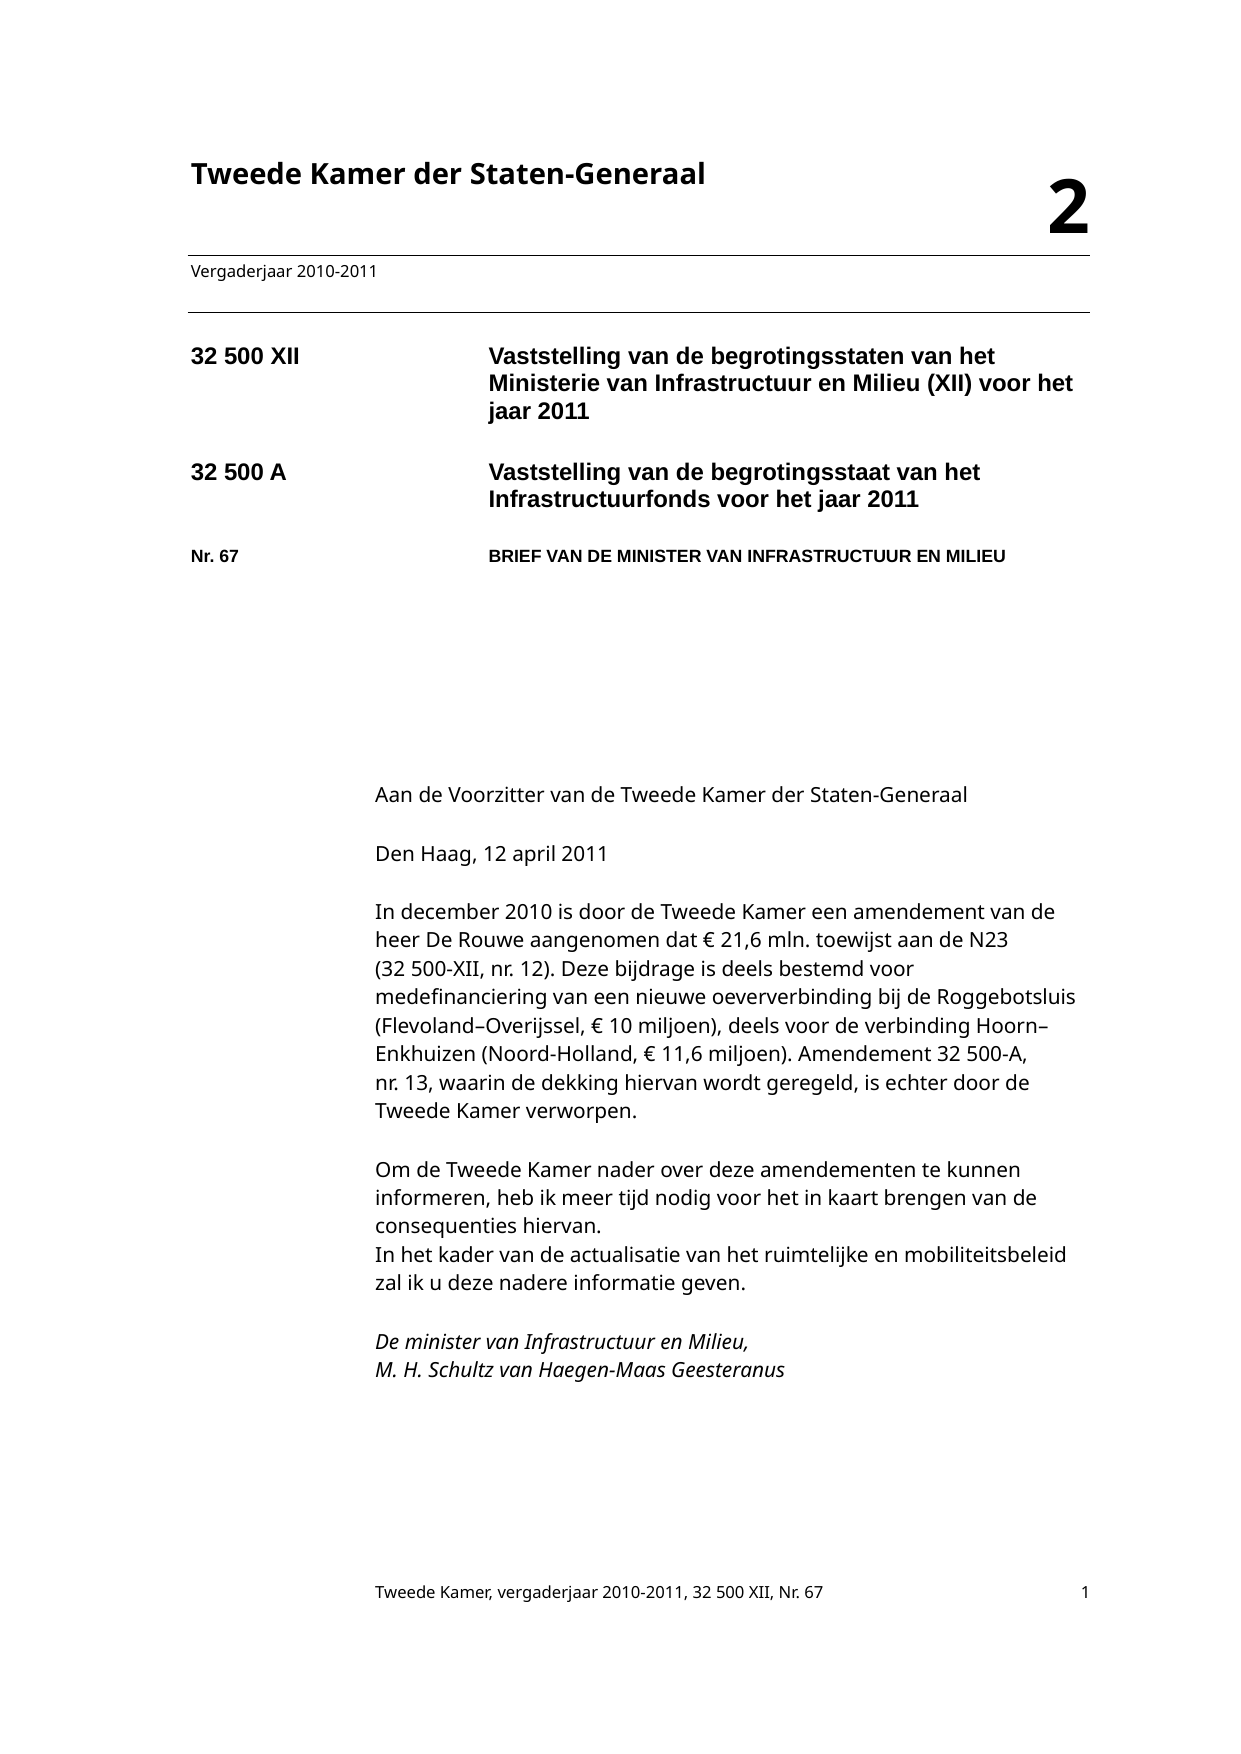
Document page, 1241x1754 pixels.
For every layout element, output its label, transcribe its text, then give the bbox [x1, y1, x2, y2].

text Den Haag, 12 april 2011 [375, 839, 1090, 867]
table_header 2 [910, 150, 1090, 255]
table_cell [485, 256, 1090, 312]
table_cell [485, 313, 1090, 339]
table_cell Nr. 67 [188, 543, 485, 662]
text In het kader van de actualisatie van het ruimtelijke en mobiliteitsbeleid zal ik u deze nadere informatie geven. [375, 1240, 1090, 1297]
text In december 2010 is door de Tweede Kamer een amendement van de heer De Rouwe aangenomen dat € 21,6 mln. toewijst aan de N23 (32 500-XII, nr. 12). Deze bijdrage is deels bestemd voor medefinanciering van een nieuwe oeververbinding bij de Roggebotsluis (Flevoland–Overijssel, € 10 miljoen), deels voor de verbinding Hoorn–Enkhuizen (Noord-Holland, € 11,6 miljoen). Amendement 32 500-A, nr. 13, waarin de dekking hiervan wordt geregeld, is echter door de Tweede Kamer verworpen. [375, 897, 1090, 1125]
table_cell 32 500 A [188, 455, 485, 543]
text M. H. Schultz van Haegen-Maas Geesteranus [375, 1355, 1090, 1384]
table_cell Vaststelling van de begrotingsstaten van het Ministerie van Infrastructuur en Milieu (XII) voor het jaar 2011 [485, 339, 1090, 454]
table_cell Vaststelling van de begrotingsstaat van het Infrastructuurfonds voor het jaar 2011 [485, 455, 1090, 543]
table_header Tweede Kamer der Staten-Generaal [188, 150, 909, 255]
table_cell [188, 313, 485, 339]
text Aan de Voorzitter van de Tweede Kamer der Staten-Generaal [375, 780, 1090, 809]
table_cell 32 500 XII [188, 339, 485, 454]
text Om de Tweede Kamer nader over deze amendementen te kunnen informeren, heb ik meer tijd nodig voor het in kaart brengen van de consequenties hiervan. [375, 1155, 1090, 1240]
table_cell BRIEF VAN DE MINISTER VAN INFRASTRUCTUUR EN MILIEU [485, 543, 1090, 662]
table_cell Vergaderjaar 2010-2011 [188, 256, 485, 312]
text De minister van Infrastructuur en Milieu, [375, 1327, 1090, 1355]
